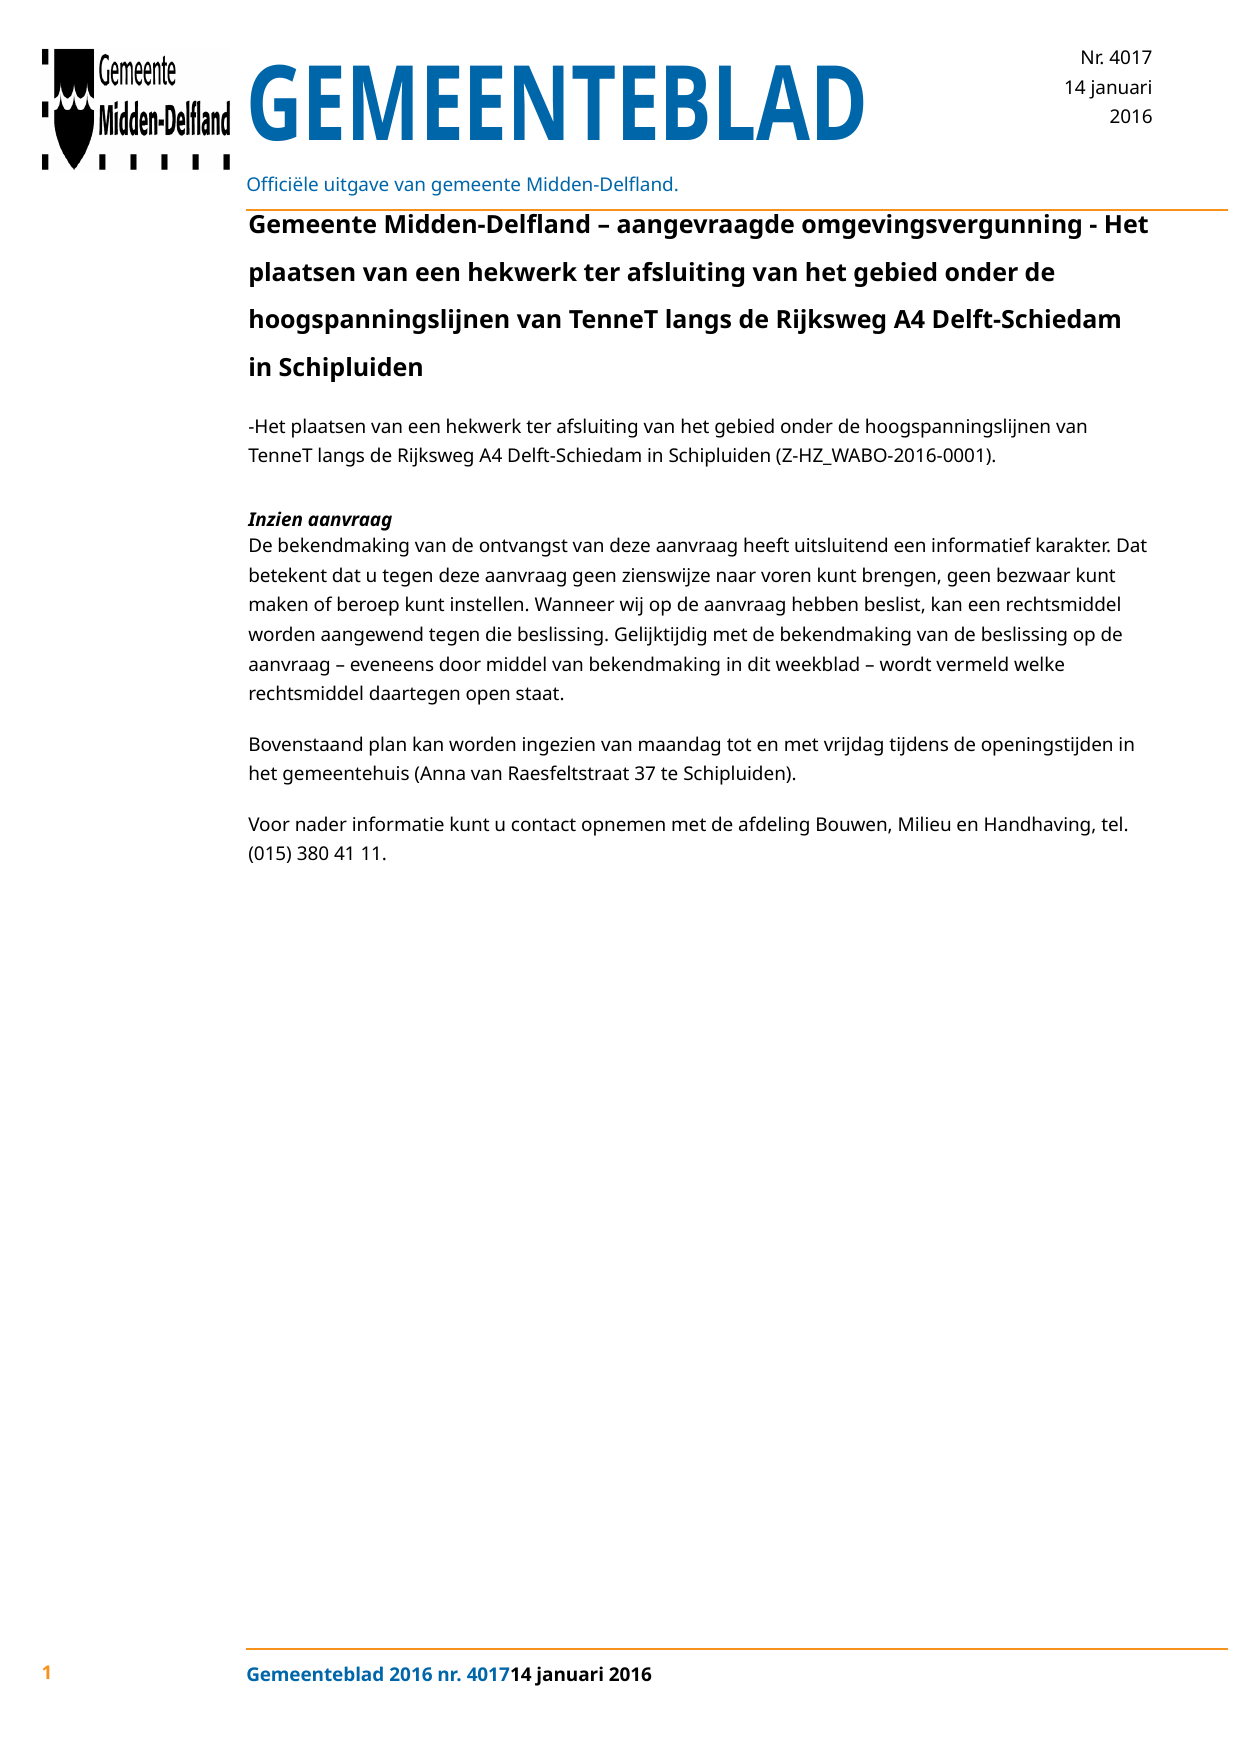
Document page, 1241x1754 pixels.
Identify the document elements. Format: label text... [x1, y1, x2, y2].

text Bovenstaand plan kan worden ingezien van maandag tot en met vrijdag tijdens de openingstijden in het gemeentehuis (Anna van Raesfeltstraat 37 te Schipluiden). [248, 731, 1152, 786]
text De bekendmaking van de ontvangst van deze aanvraag heeft uitsluitend een informatief karakter. Dat betekent dat u tegen deze aanvraag geen zienswijze naar voren kunt brengen, geen bezwaar kunt maken of beroep kunt instellen. Wanneer wij op de aanvraag hebben beslist, kan een rechtsmiddel worden aangewend tegen die beslissing. Gelijktijdig met de bekendmaking van de beslissing op de aanvraag – eveneens door middel van bekendmaking in dit weekblad – wordt vermeld welke rechtsmiddel daartegen open staat. [248, 532, 1152, 706]
text Voor nader informatie kunt u contact opnemen met de afdeling Bouwen, Milieu en Handhaving, tel. (015) 380 41 11. [248, 811, 1152, 866]
text -Het plaatsen van een hekwerk ter afsluiting van het gebied onder de hoogspanningslijnen van TenneT langs de Rijksweg A4 Delft-Schiedam in Schipluiden (Z-HZ_WABO-2016-0001). [248, 413, 1152, 468]
picture [41, 47, 231, 172]
text Gemeente Midden-Delfland – aangevraagde omgevingsvergunning - Het plaatsen van een hekwerk ter afsluiting van het gebied onder de hoogspanningslijnen van TenneT langs de Rijksweg A4 Delft-Schiedam in Schipluiden [248, 211, 1152, 384]
text Inzien aanvraag [248, 507, 1152, 532]
